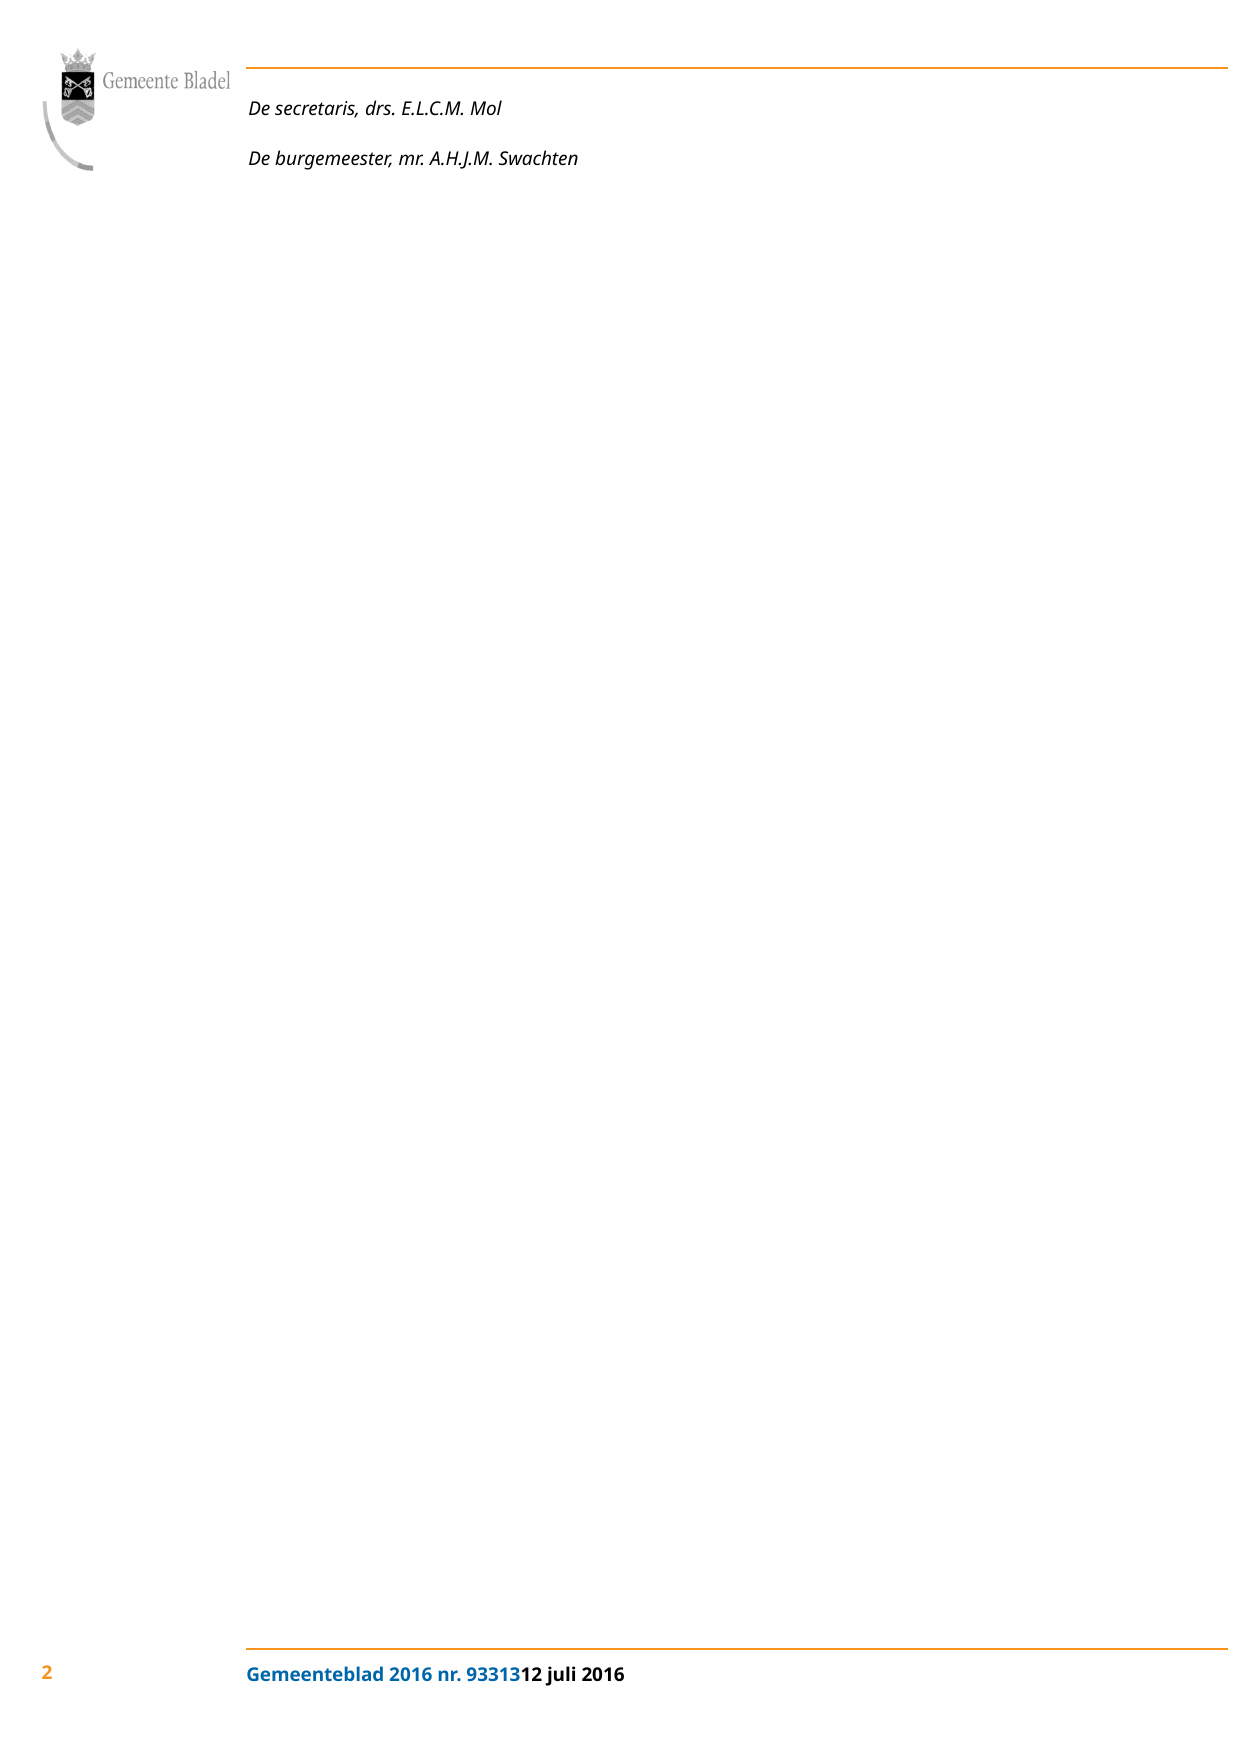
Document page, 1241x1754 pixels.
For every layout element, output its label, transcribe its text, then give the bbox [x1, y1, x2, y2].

text De burgemeester, mr. A.H.J.M. Swachten [248, 145, 1152, 171]
text De secretaris, drs. E.L.C.M. Mol [248, 95, 1152, 121]
picture [41, 47, 231, 172]
